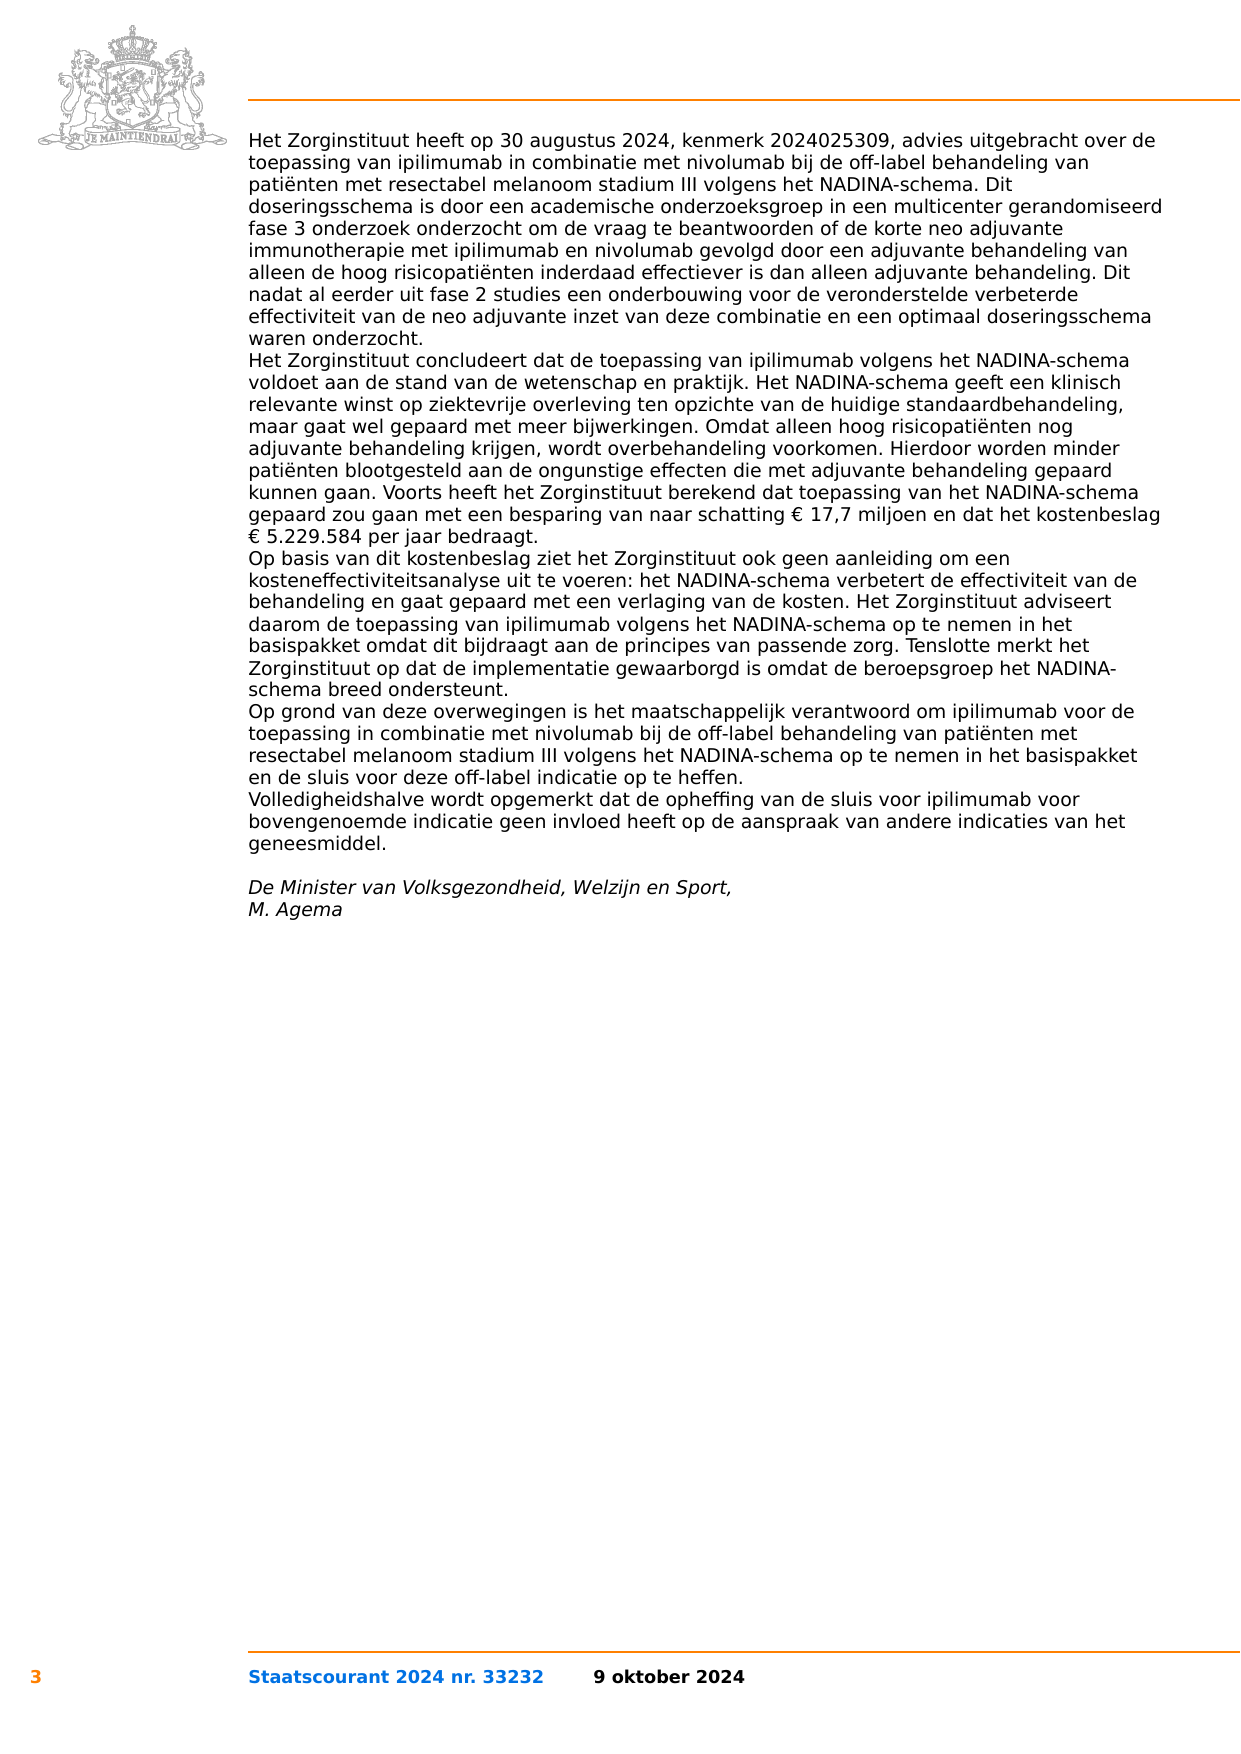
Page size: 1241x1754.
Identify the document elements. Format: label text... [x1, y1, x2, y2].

text Het Zorginstituut heeft op 30 augustus 2024, kenmerk 2024025309, advies uitgebracht over de toepassing van ipilimumab in combinatie met nivolumab bij de off-label behandeling van patiënten met resectabel melanoom stadium III volgens het NADINA-schema. Dit doseringsschema is door een academische onderzoeksgroep in een multicenter gerandomiseerd fase 3 onderzoek onderzocht om de vraag te beantwoorden of de korte neo adjuvante immunotherapie met ipilimumab en nivolumab gevolgd door een adjuvante behandeling van alleen de hoog risicopatiënten inderdaad effectiever is dan alleen adjuvante behandeling. Dit nadat al eerder uit fase 2 studies een onderbouwing voor de veronderstelde verbeterde effectiviteit van de neo adjuvante inzet van deze combinatie en een optimaal doseringsschema waren onderzocht. [248, 130, 1163, 350]
text Het Zorginstituut concludeert dat de toepassing van ipilimumab volgens het NADINA-schema voldoet aan de stand van de wetenschap en praktijk. Het NADINA-schema geeft een klinisch relevante winst op ziektevrije overleving ten opzichte van de huidige standaardbehandeling, maar gaat wel gepaard met meer bijwerkingen. Omdat alleen hoog risicopatiënten nog adjuvante behandeling krijgen, wordt overbehandeling voorkomen. Hierdoor worden minder patiënten blootgesteld aan de ongunstige effecten die met adjuvante behandeling gepaard kunnen gaan. Voorts heeft het Zorginstituut berekend dat toepassing van het NADINA-schema gepaard zou gaan met een besparing van naar schatting € 17,7 miljoen en dat het kostenbeslag € 5.229.584 per jaar bedraagt. [248, 350, 1163, 547]
picture [38, 25, 227, 150]
text Op grond van deze overwegingen is het maatschappelijk verantwoord om ipilimumab voor de toepassing in combinatie met nivolumab bij de off-label behandeling van patiënten met resectabel melanoom stadium III volgens het NADINA-schema op te nemen in het basispakket en de sluis voor deze off-label indicatie op te heffen. [248, 701, 1163, 789]
text Op basis van dit kostenbeslag ziet het Zorginstituut ook geen aanleiding om een kosteneffectiviteitsanalyse uit te voeren: het NADINA-schema verbetert de effectiviteit van de behandeling en gaat gepaard met een verlaging van de kosten. Het Zorginstituut adviseert daarom de toepassing van ipilimumab volgens het NADINA-schema op te nemen in het basispakket omdat dit bijdraagt aan de principes van passende zorg. Tenslotte merkt het Zorginstituut op dat de implementatie gewaarborgd is omdat de beroepsgroep het NADINA-schema breed ondersteunt. [248, 547, 1163, 701]
text De Minister van Volksgezondheid, Welzijn en Sport, M. Agema [248, 877, 1163, 921]
text Volledigheidshalve wordt opgemerkt dat de opheffing van de sluis voor ipilimumab voor bovengenoemde indicatie geen invloed heeft op de aanspraak van andere indicaties van het geneesmiddel. [248, 789, 1163, 855]
